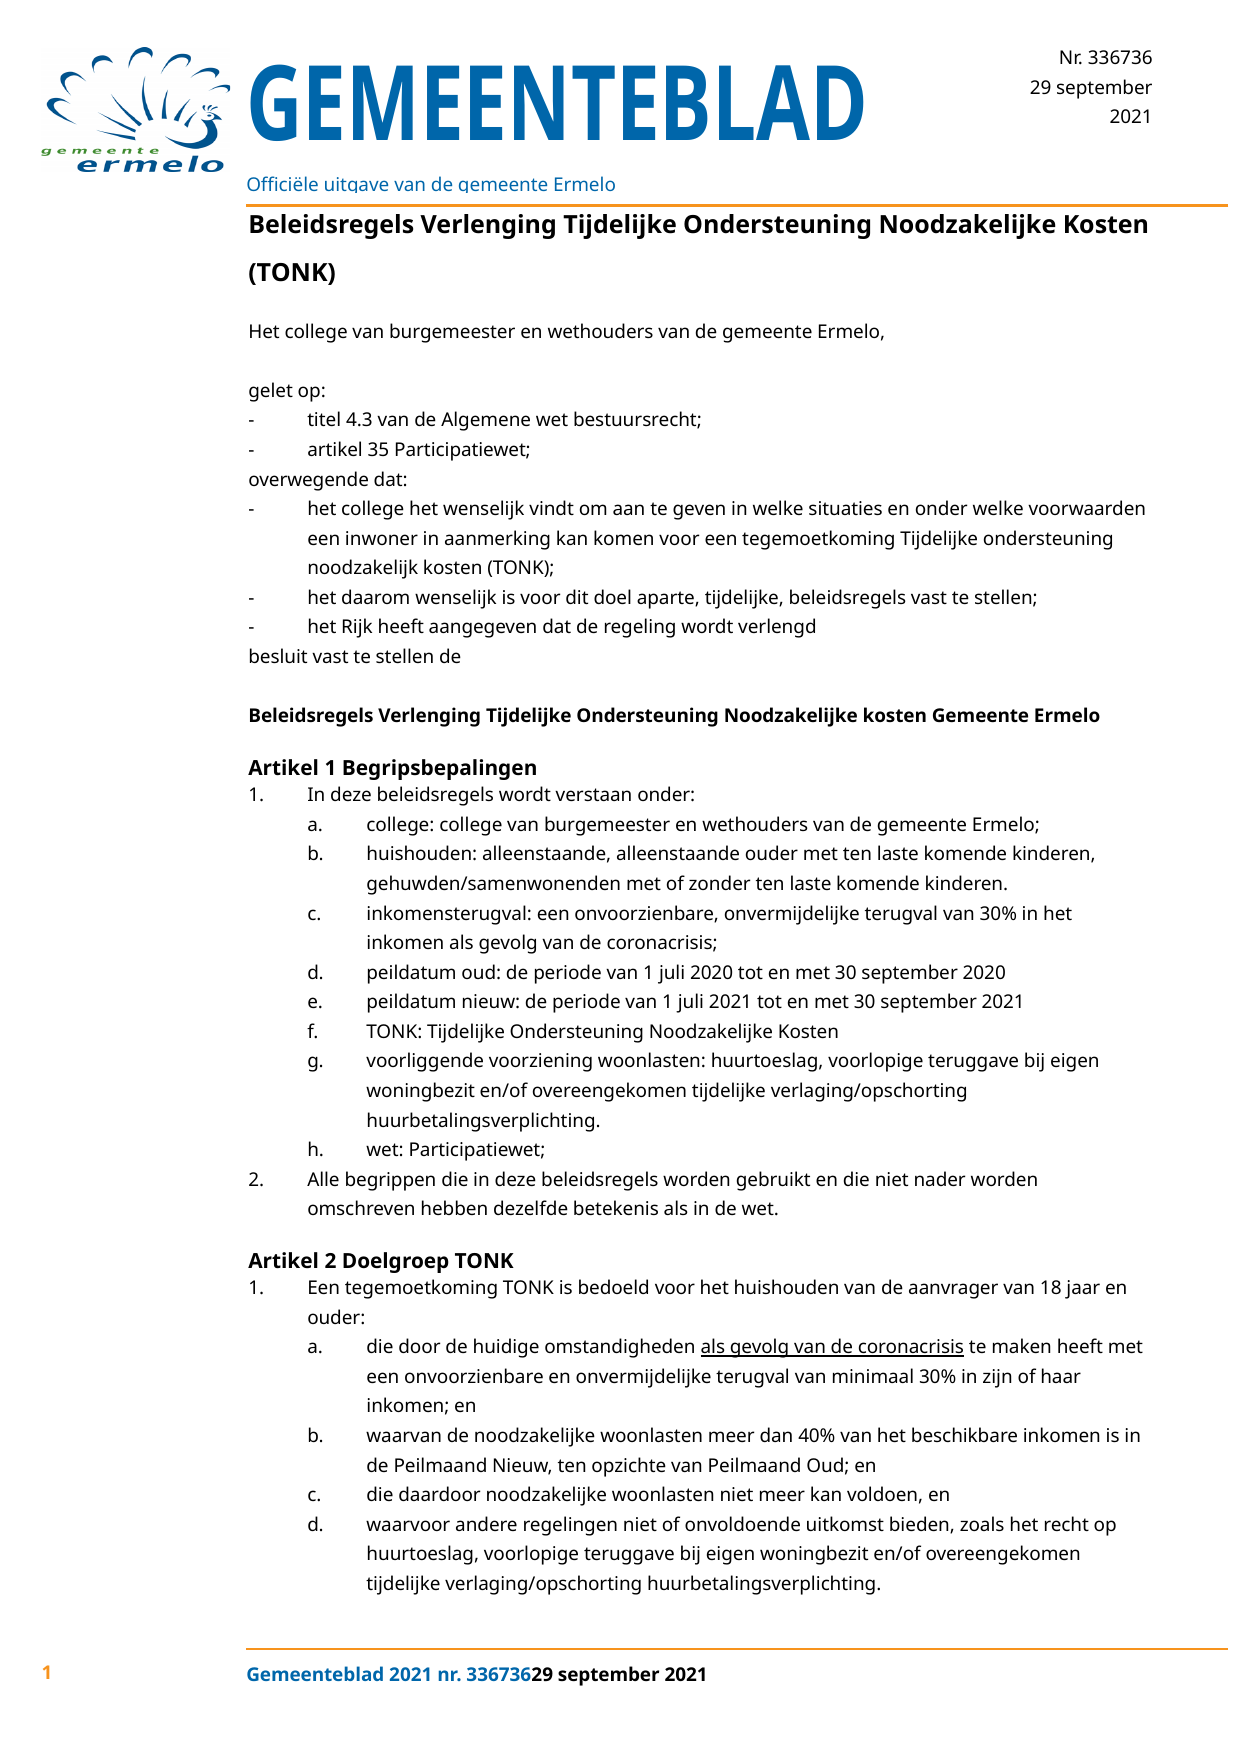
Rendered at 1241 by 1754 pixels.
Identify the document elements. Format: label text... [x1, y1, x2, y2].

list Alle begrippen die in deze beleidsregels worden gebruikt en die niet nader worden omschreven hebben dezelfde betekenis als in de wet. [248, 1166, 1152, 1221]
list college: college van burgemeester en wethouders van de gemeente Ermelo; [307, 811, 1152, 837]
list artikel 35 Participatiewet; [248, 436, 1152, 462]
list inkomensterugval: een onvoorzienbare, onvermijdelijke terugval van 30% in het inkomen als gevolg van de coronacrisis; [307, 900, 1152, 955]
list die daardoor noodzakelijke woonlasten niet meer kan voldoen, en [307, 1481, 1152, 1507]
text Het college van burgemeester en wethouders van de gemeente Ermelo, [248, 318, 1152, 344]
list titel 4.3 van de Algemene wet bestuursrecht; [248, 407, 1152, 432]
text overwegende dat: [248, 466, 1152, 492]
list huishouden: alleenstaande, alleenstaande ouder met ten laste komende kinderen, gehuwden/samenwonenden met of zonder ten laste komende kinderen. [307, 841, 1152, 896]
text Beleidsregels Verlenging Tijdelijke Ondersteuning Noodzakelijke Kosten (TONK) [248, 207, 1152, 288]
list het Rijk heeft aangegeven dat de regeling wordt verlengd [248, 614, 1152, 639]
list TONK: Tijdelijke Ondersteuning Noodzakelijke Kosten [307, 1018, 1152, 1044]
list In deze beleidsregels wordt verstaan onder: [248, 781, 1152, 807]
text Beleidsregels Verlenging Tijdelijke Ondersteuning Noodzakelijke kosten Gemeente Ermelo [248, 702, 1152, 728]
text Artikel 2 Doelgroep TONK [248, 1246, 1152, 1274]
list waarvan de noodzakelijke woonlasten meer dan 40% van het beschikbare inkomen is in de Peilmaand Nieuw, ten opzichte van Peilmaand Oud; en [307, 1422, 1152, 1478]
list het daarom wenselijk is voor dit doel aparte, tijdelijke, beleidsregels vast te stellen; [248, 584, 1152, 610]
list peildatum nieuw: de periode van 1 juli 2021 tot en met 30 september 2021 [307, 988, 1152, 1014]
text Artikel 1 Begripsbepalingen [248, 753, 1152, 781]
list waarvoor andere regelingen niet of onvoldoende uitkomst bieden, zoals het recht op huurtoeslag, voorlopige teruggave bij eigen woningbezit en/of overeengekomen tijdelijke verlaging/opschorting huurbetalingsverplichting. [307, 1511, 1152, 1596]
picture [41, 47, 231, 172]
text gelet op: [248, 377, 1152, 403]
list die door de huidige omstandigheden als gevolg van de coronacrisis te maken heeft met een onvoorzienbare en onvermijdelijke terugval van minimaal 30% in zijn of haar inkomen; en [307, 1333, 1152, 1418]
text besluit vast te stellen de [248, 643, 1152, 669]
list voorliggende voorziening woonlasten: huurtoeslag, voorlopige teruggave bij eigen woningbezit en/of overeengekomen tijdelijke verlaging/opschorting huurbetalingsverplichting. [307, 1048, 1152, 1132]
list peildatum oud: de periode van 1 juli 2020 tot en met 30 september 2020 [307, 959, 1152, 984]
list wet: Participatiewet; [307, 1136, 1152, 1162]
list Een tegemoetkoming TONK is bedoeld voor het huishouden van de aanvrager van 18 jaar en ouder: [248, 1274, 1152, 1330]
list het college het wenselijk vindt om aan te geven in welke situaties en onder welke voorwaarden een inwoner in aanmerking kan komen voor een tegemoetkoming Tijdelijke ondersteuning noodzakelijk kosten (TONK); [248, 495, 1152, 580]
